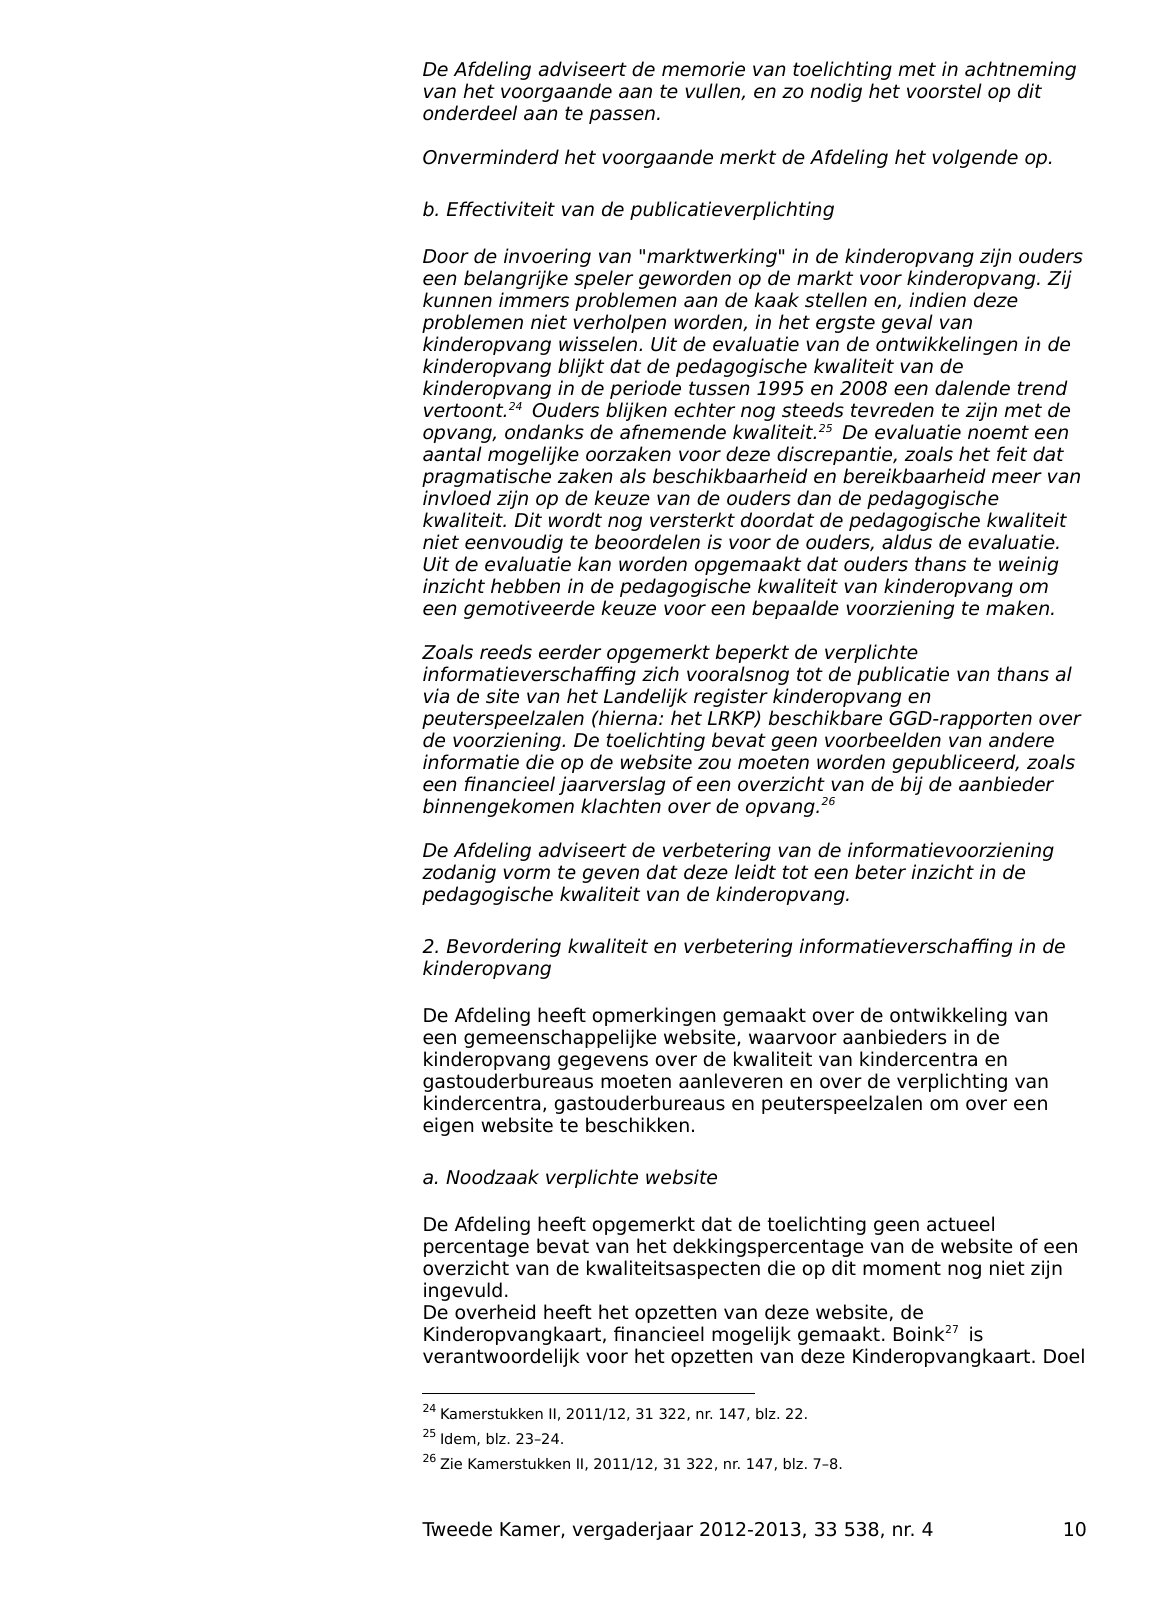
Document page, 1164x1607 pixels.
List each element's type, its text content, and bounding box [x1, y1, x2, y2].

text Door de invoering van "marktwerking" in de kinderopvang zijn ouders een belangrijke speler geworden op de markt voor kinderopvang. Zij kunnen immers problemen aan de kaak stellen en, indien deze problemen niet verholpen worden, in het ergste geval van kinderopvang wisselen. Uit de evaluatie van de ontwikkelingen in de kinderopvang blijkt dat de pedagogische kwaliteit van de kinderopvang in de periode tussen 1995 en 2008 een dalende trend vertoont. Ouders blijken echter nog steeds tevreden te zijn met de opvang, ondanks de afnemende kwaliteit. De evaluatie noemt een aantal mogelijke oorzaken voor deze discrepantie, zoals het feit dat pragmatische zaken als beschikbaarheid en bereikbaarheid meer van invloed zijn op de keuze van de ouders dan de pedagogische kwaliteit. Dit wordt nog versterkt doordat de pedagogische kwaliteit niet eenvoudig te beoordelen is voor de ouders, aldus de evaluatie. Uit de evaluatie kan worden opgemaakt dat ouders thans te weinig inzicht hebben in de pedagogische kwaliteit van kinderopvang om een gemotiveerde keuze voor een bepaalde voorziening te maken. [422, 246, 1087, 620]
subtitle 2. Bevordering kwaliteit en verbetering informatieverschaffing in de kinderopvang [422, 936, 1087, 980]
text De Afdeling adviseert de memorie van toelichting met in achtneming van het voorgaande aan te vullen, en zo nodig het voorstel op dit onderdeel aan te passen. [422, 59, 1087, 125]
text De Afdeling heeft opgemerkt dat de toelichting geen actueel percentage bevat van het dekkingspercentage van de website of een overzicht van de kwaliteitsaspecten die op dit moment nog niet zijn ingevuld. [422, 1214, 1087, 1302]
text Zoals reeds eerder opgemerkt beperkt de verplichte informatieverschaffing zich vooralsnog tot de publicatie van thans al via de site van het Landelijk register kinderopvang en peuterspeelzalen (hierna: het LRKP) beschikbare GGD-rapporten over de voorziening. De toelichting bevat geen voorbeelden van andere informatie die op de website zou moeten worden gepubliceerd, zoals een financieel jaarverslag of een overzicht van de bij de aanbieder binnengekomen klachten over de opvang. [422, 642, 1087, 818]
text Kamerstukken II, 2011/12, 31 322, nr. 147, blz. 22. [422, 1402, 1087, 1424]
text Onverminderd het voorgaande merkt de Afdeling het volgende op. [422, 147, 1087, 169]
text Idem, blz. 23–24. [422, 1427, 1087, 1449]
text De overheid heeft het opzetten van deze website, de Kinderopvangkaart, financieel mogelijk gemaakt. Boink is verantwoordelijk voor het opzetten van deze Kinderopvangkaart. Doel [422, 1302, 1087, 1368]
subtitle a. Noodzaak verplichte website [422, 1167, 1087, 1189]
text Zie Kamerstukken II, 2011/12, 31 322, nr. 147, blz. 7–8. [422, 1452, 1087, 1474]
subtitle b. Effectiviteit van de publicatieverplichting [422, 199, 1087, 221]
text De Afdeling heeft opmerkingen gemaakt over de ontwikkeling van een gemeenschappelijke website, waarvoor aanbieders in de kinderopvang gegevens over de kwaliteit van kindercentra en gastouderbureaus moeten aanleveren en over de verplichting van kindercentra, gastouderbureaus en peuterspeelzalen om over een eigen website te beschikken. [422, 1005, 1087, 1137]
text De Afdeling adviseert de verbetering van de informatievoorziening zodanig vorm te geven dat deze leidt tot een beter inzicht in de pedagogische kwaliteit van de kinderopvang. [422, 840, 1087, 906]
